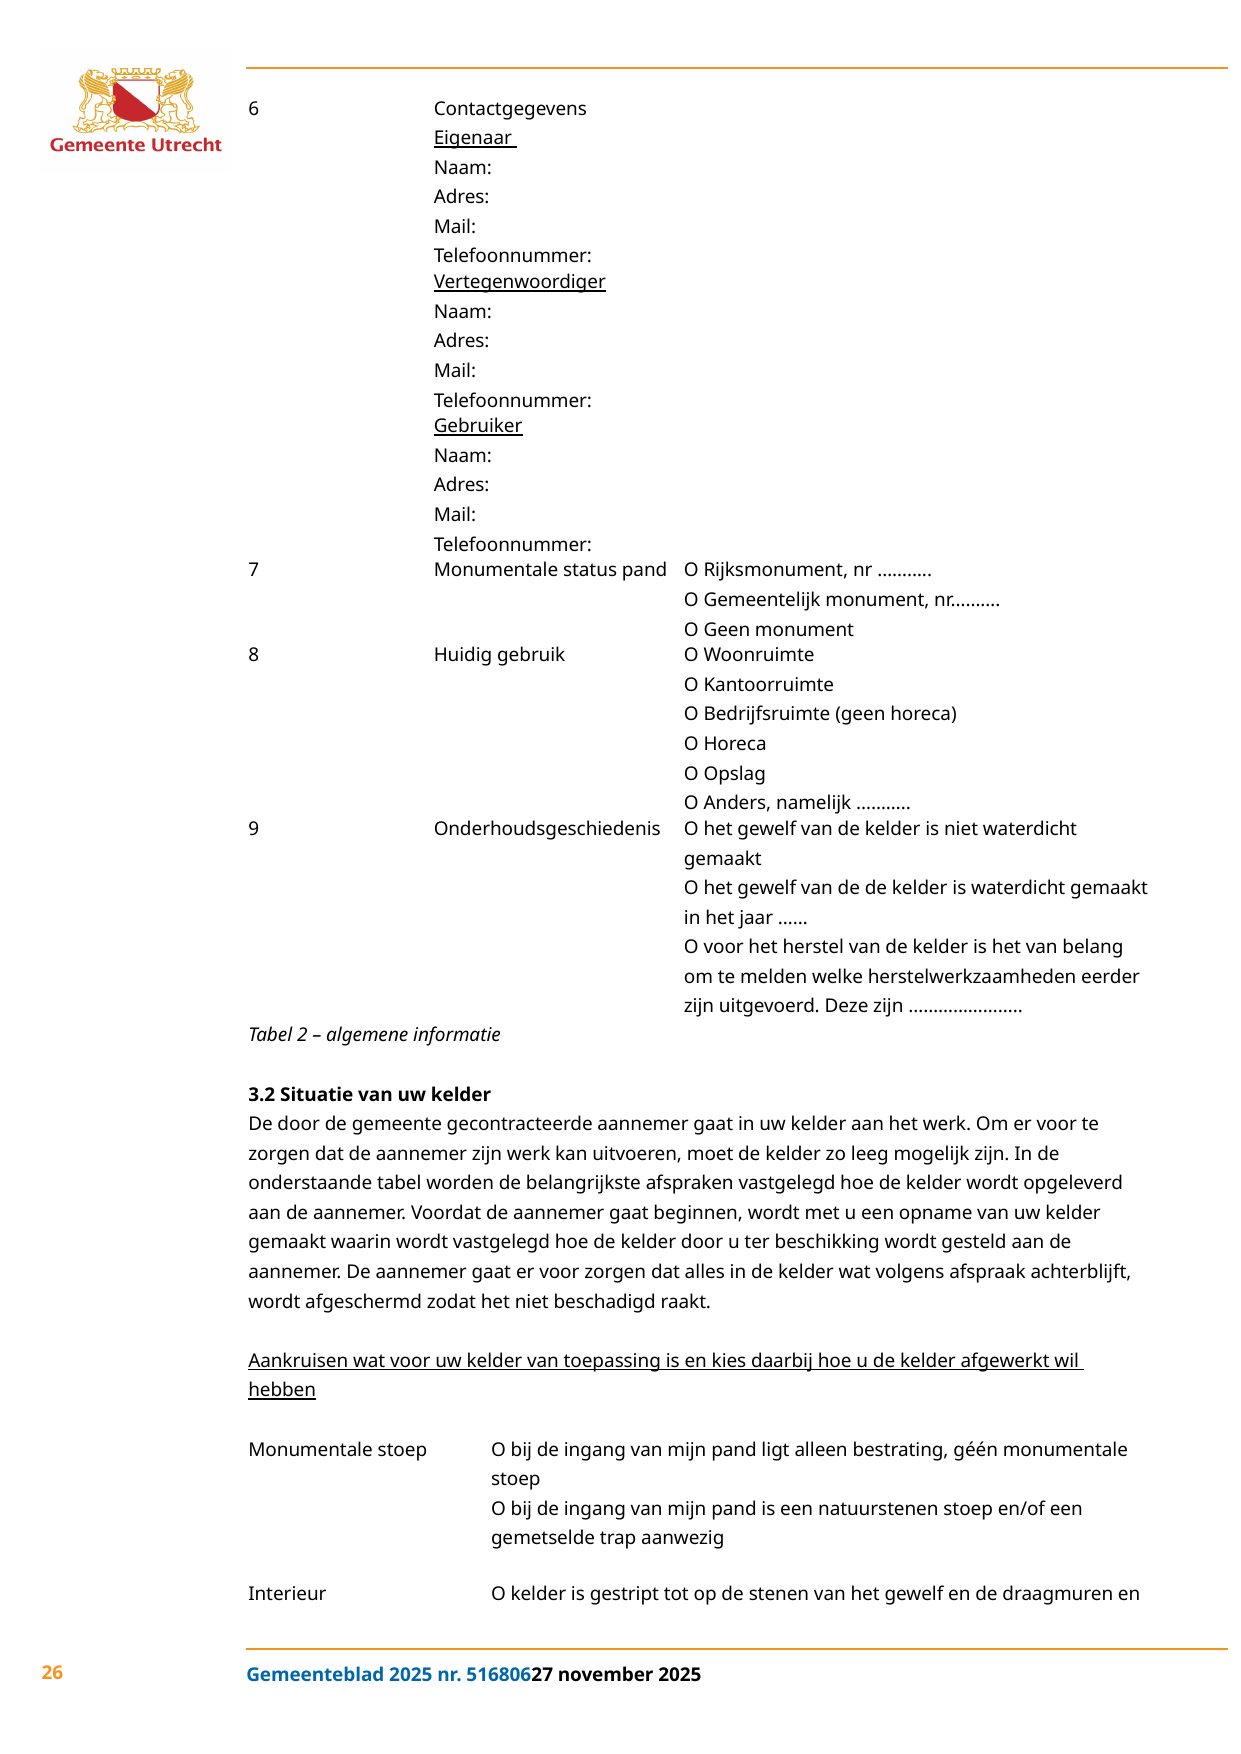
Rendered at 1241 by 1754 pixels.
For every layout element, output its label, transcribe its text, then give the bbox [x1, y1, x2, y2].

table_cell [684, 413, 1152, 557]
text 3.2 Situatie van uw kelder [248, 1081, 1152, 1106]
table_cell O Woonruimte O Kantoorruimte O Bedrijfsruimte (geen horeca) O Horeca O Opslag O Anders, namelijk ……….. [684, 641, 1152, 815]
table_cell Onderhoudsgeschiedenis [434, 815, 684, 1018]
table_cell 6 [248, 95, 433, 268]
table_cell Vertegenwoordiger Naam: Adres: Mail: Telefoonnummer: [434, 269, 684, 412]
table_cell [684, 95, 1152, 268]
picture [41, 47, 231, 172]
table_cell Interieur [248, 1580, 491, 1606]
table_cell Contactgegevens Eigenaar Naam: Adres: Mail: Telefoonnummer: [434, 95, 684, 268]
text Tabel 2 – algemene informatie [248, 1022, 1152, 1047]
table_header O bij de ingang van mijn pand ligt alleen bestrating, géén monumentale stoep O bij de ingang van mijn pand is een natuurstenen stoep en/of een gemetselde trap aanwezig [491, 1436, 1152, 1580]
table_cell Huidig gebruik [434, 641, 684, 815]
table_cell Monumentale status pand [434, 557, 684, 641]
table_cell [684, 269, 1152, 412]
text De door de gemeente gecontracteerde aannemer gaat in uw kelder aan het werk. Om er voor te zorgen dat de aannemer zijn werk kan uitvoeren, moet de kelder zo leeg mogelijk zijn. In de onderstaande tabel worden de belangrijkste afspraken vastgelegd hoe de kelder wordt opgeleverd aan de aannemer. Voordat de aannemer gaat beginnen, wordt met u een opname van uw kelder gemaakt waarin wordt vastgelegd hoe de kelder door u ter beschikking wordt gesteld aan de aannemer. De aannemer gaat er voor zorgen dat alles in de kelder wat volgens afspraak achterblijft, wordt afgeschermd zodat het niet beschadigd raakt. [248, 1110, 1152, 1313]
table_cell O het gewelf van de kelder is niet waterdicht gemaakt O het gewelf van de de kelder is waterdicht gemaakt in het jaar …… O voor het herstel van de kelder is het van belang om te melden welke herstelwerkzaamheden eerder zijn uitgevoerd. Deze zijn ………………….. [684, 815, 1152, 1018]
table_cell Gebruiker Naam: Adres: Mail: Telefoonnummer: [434, 413, 684, 557]
text Aankruisen wat voor uw kelder van toepassing is en kies daarbij hoe u de kelder afgewerkt wil hebben [248, 1347, 1152, 1402]
table_cell [248, 269, 433, 412]
table_cell [248, 413, 433, 557]
table_cell 8 [248, 641, 433, 815]
table_header Monumentale stoep [248, 1436, 491, 1580]
table_cell O Rijksmonument, nr ……….. O Gemeentelijk monument, nr………. O Geen monument [684, 557, 1152, 641]
table_cell 9 [248, 815, 433, 1018]
table_cell O kelder is gestript tot op de stenen van het gewelf en de draagmuren en [491, 1580, 1152, 1606]
table_cell 7 [248, 557, 433, 641]
